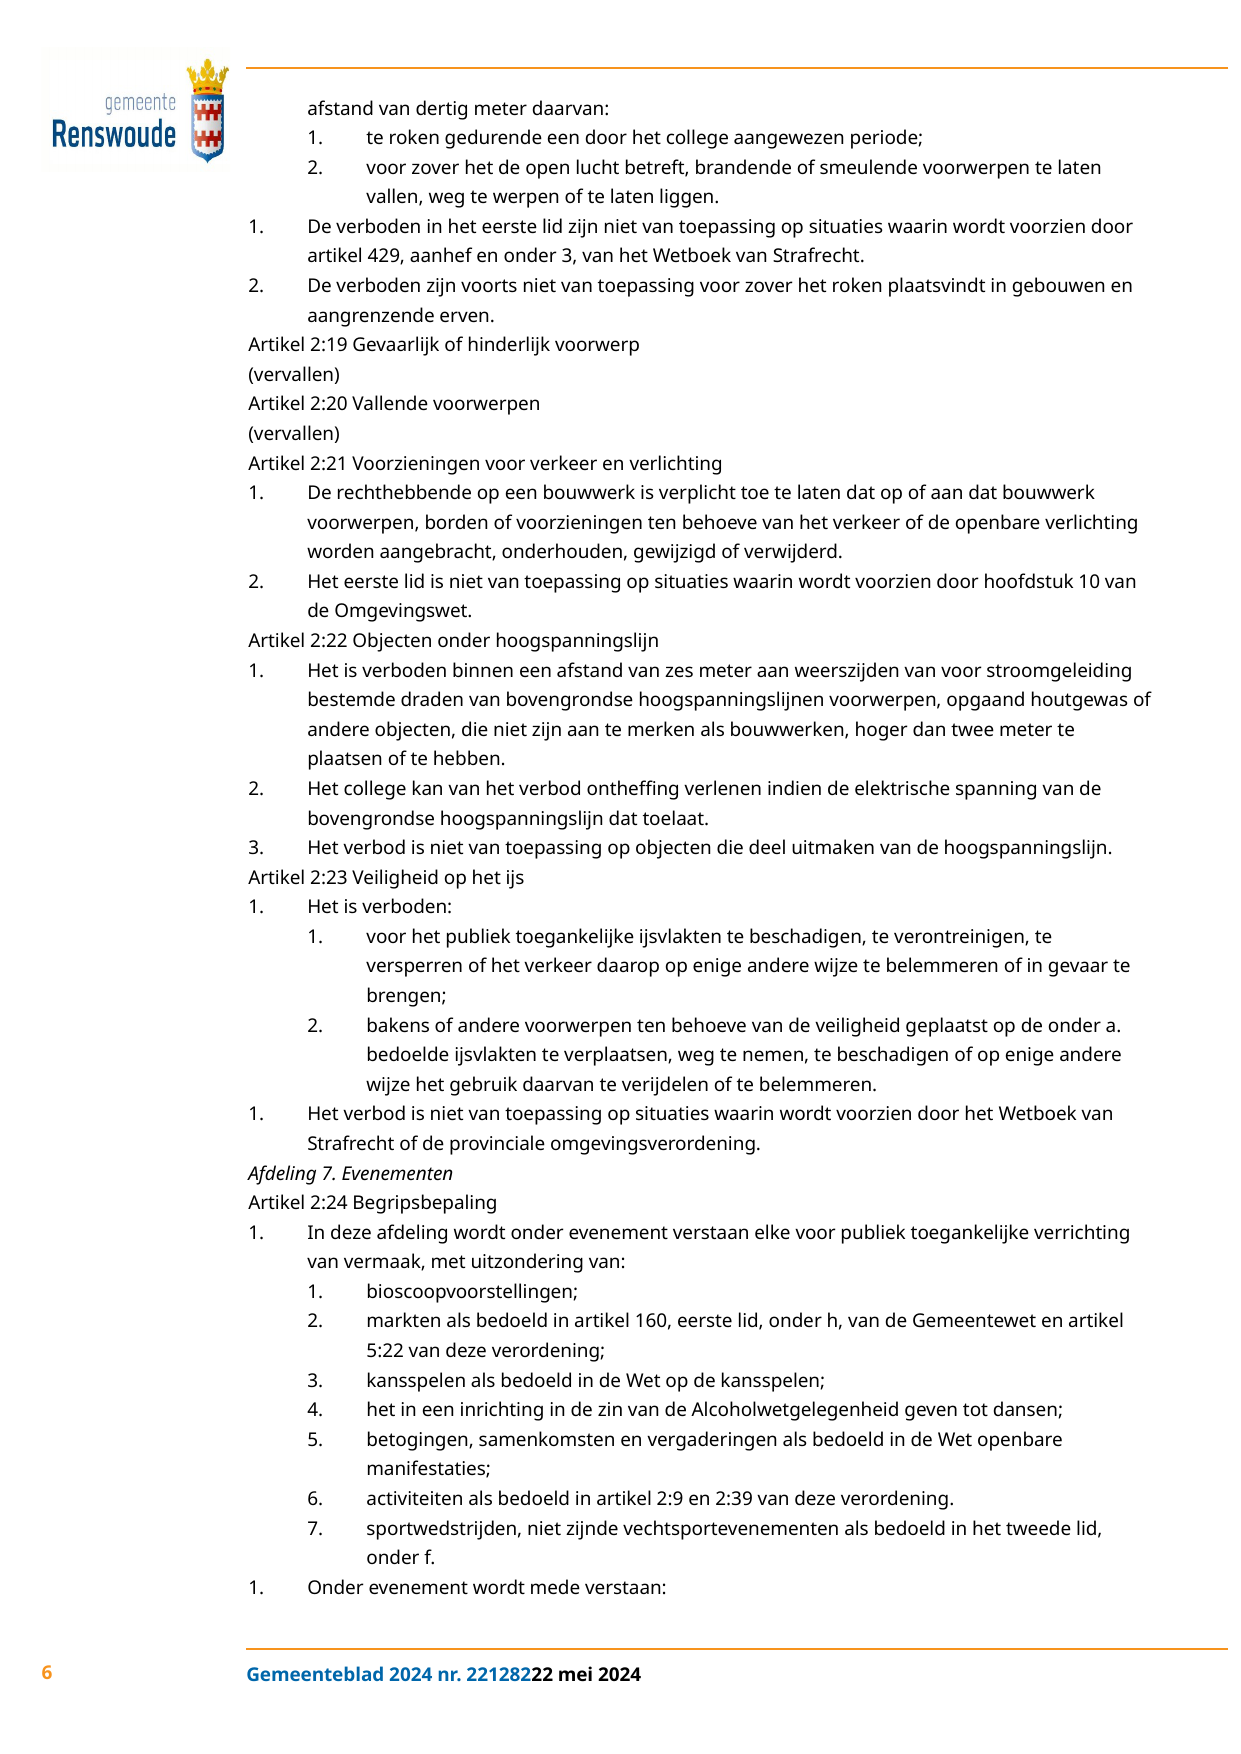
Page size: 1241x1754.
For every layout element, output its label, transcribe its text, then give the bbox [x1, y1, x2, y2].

list Het eerste lid is niet van toepassing op situaties waarin wordt voorzien door hoofdstuk 10 van de Omgevingswet. [248, 568, 1152, 623]
text (vervallen) [248, 420, 1152, 446]
text Artikel 2:21 Voorzieningen voor verkeer en verlichting [248, 450, 1152, 476]
text Artikel 2:20 Vallende voorwerpen [248, 391, 1152, 416]
list Het is verboden: [248, 893, 1152, 919]
list bioscoopvoorstellingen; [307, 1278, 1152, 1304]
text Artikel 2:19 Gevaarlijk of hinderlijk voorwerp [248, 331, 1152, 357]
list afstand van dertig meter daarvan: [248, 95, 1152, 121]
list bakens of andere voorwerpen ten behoeve van de veiligheid geplaatst op de onder a. bedoelde ijsvlakten te verplaatsen, weg te nemen, te beschadigen of op enige andere wijze het gebruik daarvan te verijdelen of te belemmeren. [307, 1012, 1152, 1097]
text Afdeling 7. Evenementen [248, 1160, 1152, 1186]
list Het is verboden binnen een afstand van zes meter aan weerszijden van voor stroomgeleiding bestemde draden van bovengrondse hoogspanningslijnen voorwerpen, opgaand houtgewas of andere objecten, die niet zijn aan te merken als bouwwerken, hoger dan twee meter te plaatsen of te hebben. [248, 657, 1152, 771]
text (vervallen) [248, 361, 1152, 387]
text Artikel 2:23 Veiligheid op het ijs [248, 864, 1152, 890]
list In deze afdeling wordt onder evenement verstaan elke voor publiek toegankelijke verrichting van vermaak, met uitzondering van: [248, 1219, 1152, 1274]
list De verboden zijn voorts niet van toepassing voor zover het roken plaatsvindt in gebouwen en aangrenzende erven. [248, 272, 1152, 328]
picture [41, 47, 231, 172]
list De rechthebbende op een bouwwerk is verplicht toe te laten dat op of aan dat bouwwerk voorwerpen, borden of voorzieningen ten behoeve van het verkeer of de openbare verlichting worden aangebracht, onderhouden, gewijzigd of verwijderd. [248, 479, 1152, 564]
text Artikel 2:24 Begripsbepaling [248, 1189, 1152, 1215]
list Onder evenement wordt mede verstaan: [248, 1574, 1152, 1600]
list kansspelen als bedoeld in de Wet op de kansspelen; [307, 1367, 1152, 1393]
list Het verbod is niet van toepassing op situaties waarin wordt voorzien door het Wetboek van Strafrecht of de provinciale omgevingsverordening. [248, 1101, 1152, 1156]
list betogingen, samenkomsten en vergaderingen als bedoeld in de Wet openbare manifestaties; [307, 1426, 1152, 1481]
text Artikel 2:22 Objecten onder hoogspanningslijn [248, 627, 1152, 653]
list het in een inrichting in de zin van de Alcoholwetgelegenheid geven tot dansen; [307, 1396, 1152, 1422]
list Het verbod is niet van toepassing op objecten die deel uitmaken van de hoogspanningslijn. [248, 834, 1152, 860]
list markten als bedoeld in artikel 160, eerste lid, onder h, van de Gemeentewet en artikel 5:22 van deze verordening; [307, 1308, 1152, 1363]
list te roken gedurende een door het college aangewezen periode; [307, 124, 1152, 150]
list De verboden in het eerste lid zijn niet van toepassing op situaties waarin wordt voorzien door artikel 429, aanhef en onder 3, van het Wetboek van Strafrecht. [248, 213, 1152, 268]
list Het college kan van het verbod ontheffing verlenen indien de elektrische spanning van de bovengrondse hoogspanningslijn dat toelaat. [248, 775, 1152, 831]
list activiteiten als bedoeld in artikel 2:9 en 2:39 van deze verordening. [307, 1485, 1152, 1511]
list sportwedstrijden, niet zijnde vechtsportevenementen als bedoeld in het tweede lid, onder f. [307, 1515, 1152, 1570]
list voor zover het de open lucht betreft, brandende of smeulende voorwerpen te laten vallen, weg te werpen of te laten liggen. [307, 154, 1152, 209]
list voor het publiek toegankelijke ijsvlakten te beschadigen, te verontreinigen, te versperren of het verkeer daarop op enige andere wijze te belemmeren of in gevaar te brengen; [307, 923, 1152, 1008]
